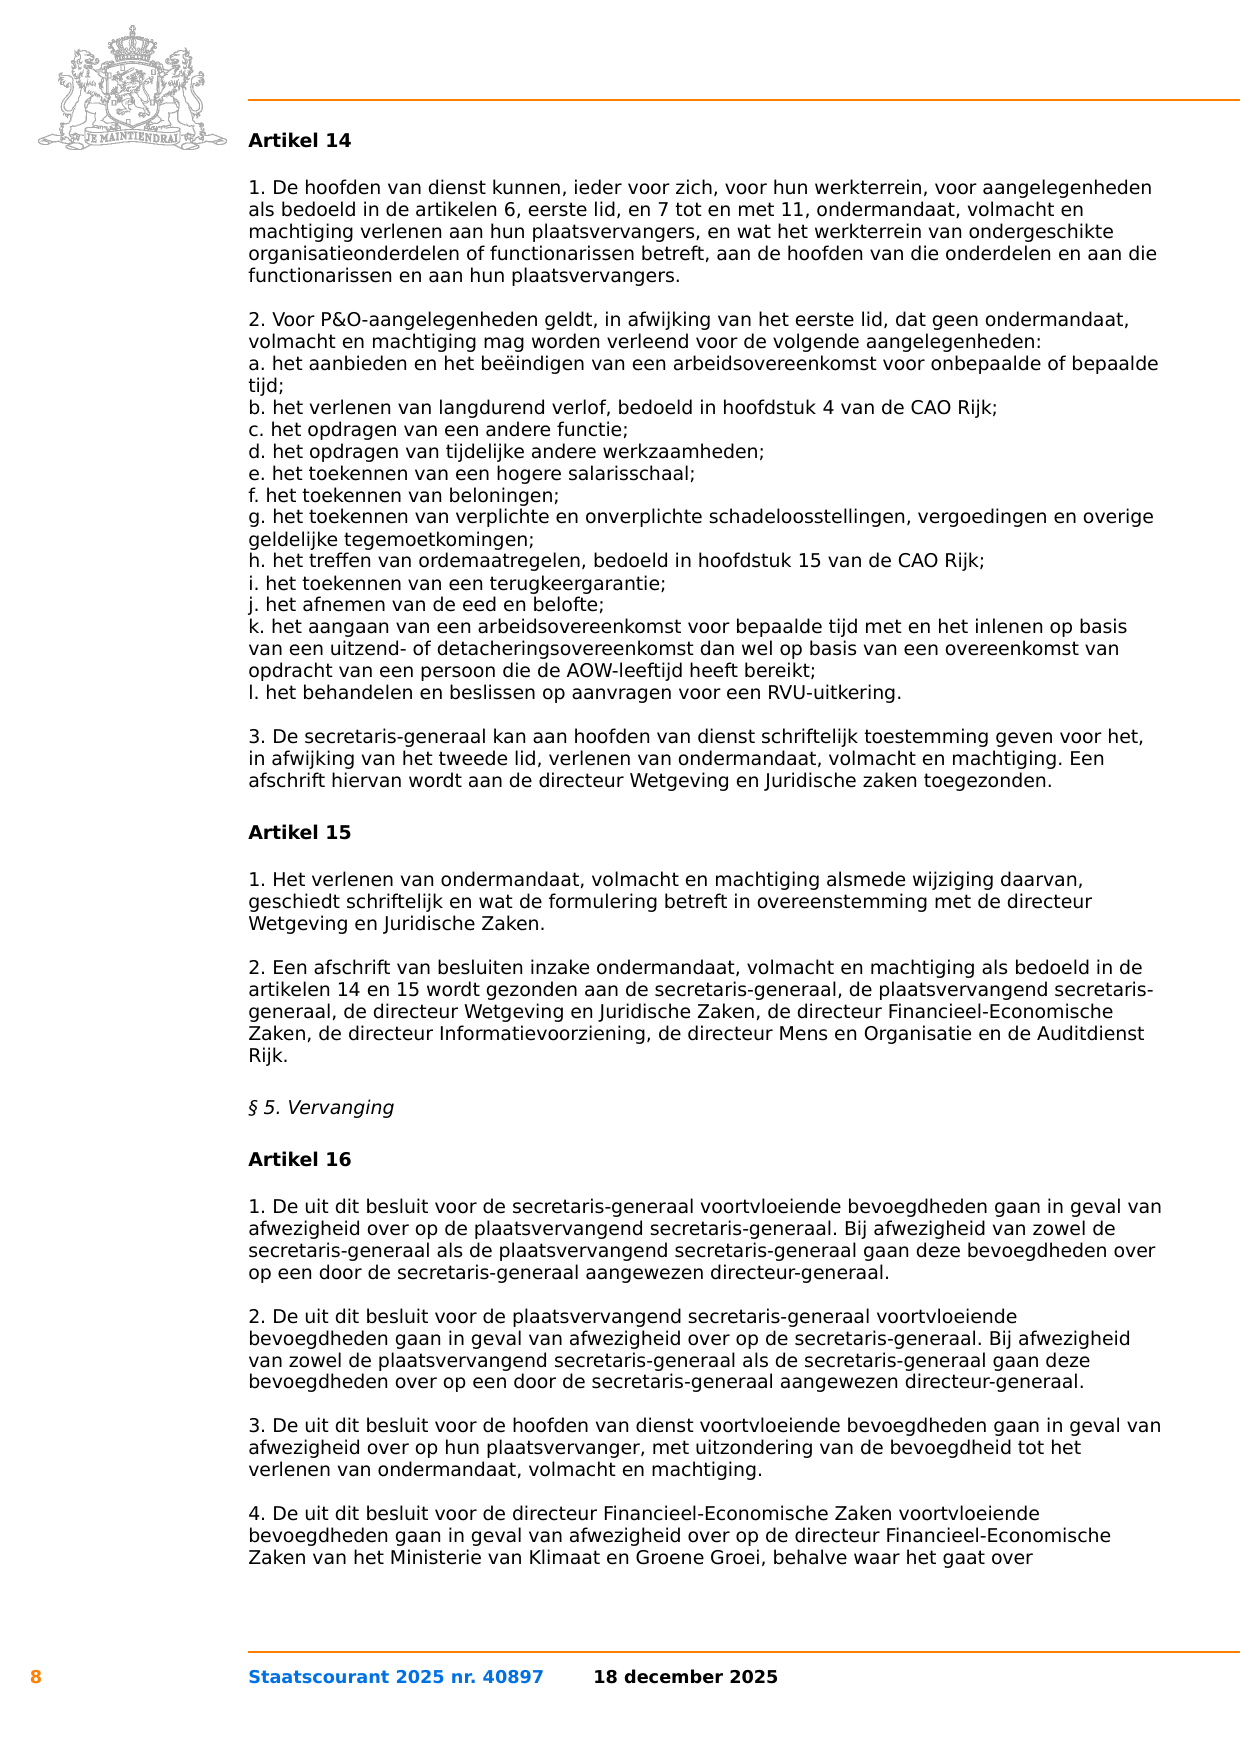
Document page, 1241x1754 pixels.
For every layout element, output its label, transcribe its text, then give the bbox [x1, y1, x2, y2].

text 2. Voor P&O-aangelegenheden geldt, in afwijking van het eerste lid, dat geen ondermandaat, volmacht en machtiging mag worden verleend voor de volgende aangelegenheden: [248, 309, 1163, 353]
text 2. Een afschrift van besluiten inzake ondermandaat, volmacht en machtiging als bedoeld in de artikelen 14 en 15 wordt gezonden aan de secretaris-generaal, de plaatsvervangend secretaris-generaal, de directeur Wetgeving en Juridische Zaken, de directeur Financieel-Economische Zaken, de directeur Informatievoorziening, de directeur Mens en Organisatie en de Auditdienst Rijk. [248, 957, 1163, 1067]
text k. het aangaan van een arbeidsovereenkomst voor bepaalde tijd met en het inlenen op basis van een uitzend- of detacheringsovereenkomst dan wel op basis van een overeenkomst van opdracht van een persoon die de AOW-leeftijd heeft bereikt; [248, 616, 1163, 682]
text j. het afnemen van de eed en belofte; [248, 594, 1163, 616]
text 4. De uit dit besluit voor de directeur Financieel-Economische Zaken voortvloeiende bevoegdheden gaan in geval van afwezigheid over op de directeur Financieel-Economische Zaken van het Ministerie van Klimaat en Groene Groei, behalve waar het gaat over [248, 1503, 1163, 1569]
text e. het toekennen van een hogere salarisschaal; [248, 462, 1163, 484]
text g. het toekennen van verplichte en onverplichte schadeloosstellingen, vergoedingen en overige geldelijke tegemoetkomingen; [248, 506, 1163, 550]
picture [38, 25, 227, 150]
text h. het treffen van ordemaatregelen, bedoeld in hoofdstuk 15 van de CAO Rijk; [248, 550, 1163, 572]
subtitle § 5. Vervanging [248, 1097, 1163, 1119]
text b. het verlenen van langdurend verlof, bedoeld in hoofdstuk 4 van de CAO Rijk; [248, 397, 1163, 418]
text 1. De uit dit besluit voor de secretaris-generaal voortvloeiende bevoegdheden gaan in geval van afwezigheid over op de plaatsvervangend secretaris-generaal. Bij afwezigheid van zowel de secretaris-generaal als de plaatsvervangend secretaris-generaal gaan deze bevoegdheden over op een door de secretaris-generaal aangewezen directeur-generaal. [248, 1196, 1163, 1284]
text l. het behandelen en beslissen op aanvragen voor een RVU-uitkering. [248, 682, 1163, 704]
text i. het toekennen van een terugkeergarantie; [248, 572, 1163, 594]
text 3. De uit dit besluit voor de hoofden van dienst voortvloeiende bevoegdheden gaan in geval van afwezigheid over op hun plaatsvervanger, met uitzondering van de bevoegdheid tot het verlenen van ondermandaat, volmacht en machtiging. [248, 1415, 1163, 1481]
text 1. Het verlenen van ondermandaat, volmacht en machtiging alsmede wijziging daarvan, geschiedt schriftelijk en wat de formulering betreft in overeenstemming met de directeur Wetgeving en Juridische Zaken. [248, 869, 1163, 935]
text f. het toekennen van beloningen; [248, 484, 1163, 506]
text 3. De secretaris-generaal kan aan hoofden van dienst schriftelijk toestemming geven voor het, in afwijking van het tweede lid, verlenen van ondermandaat, volmacht en machtiging. Een afschrift hiervan wordt aan de directeur Wetgeving en Juridische zaken toegezonden. [248, 726, 1163, 792]
text 1. De hoofden van dienst kunnen, ieder voor zich, voor hun werkterrein, voor aangelegenheden als bedoeld in de artikelen 6, eerste lid, en 7 tot en met 11, ondermandaat, volmacht en machtiging verlenen aan hun plaatsvervangers, en wat het werkterrein van ondergeschikte organisatieonderdelen of functionarissen betreft, aan de hoofden van die onderdelen en aan die functionarissen en aan hun plaatsvervangers. [248, 177, 1163, 287]
subtitle Artikel 14 [248, 130, 1163, 152]
subtitle Artikel 15 [248, 822, 1163, 844]
text c. het opdragen van een andere functie; [248, 418, 1163, 441]
text a. het aanbieden en het beëindigen van een arbeidsovereenkomst voor onbepaalde of bepaalde tijd; [248, 353, 1163, 397]
text 2. De uit dit besluit voor de plaatsvervangend secretaris-generaal voortvloeiende bevoegdheden gaan in geval van afwezigheid over op de secretaris-generaal. Bij afwezigheid van zowel de plaatsvervangend secretaris-generaal als de secretaris-generaal gaan deze bevoegdheden over op een door de secretaris-generaal aangewezen directeur-generaal. [248, 1306, 1163, 1393]
subtitle Artikel 16 [248, 1149, 1163, 1171]
text d. het opdragen van tijdelijke andere werkzaamheden; [248, 441, 1163, 462]
